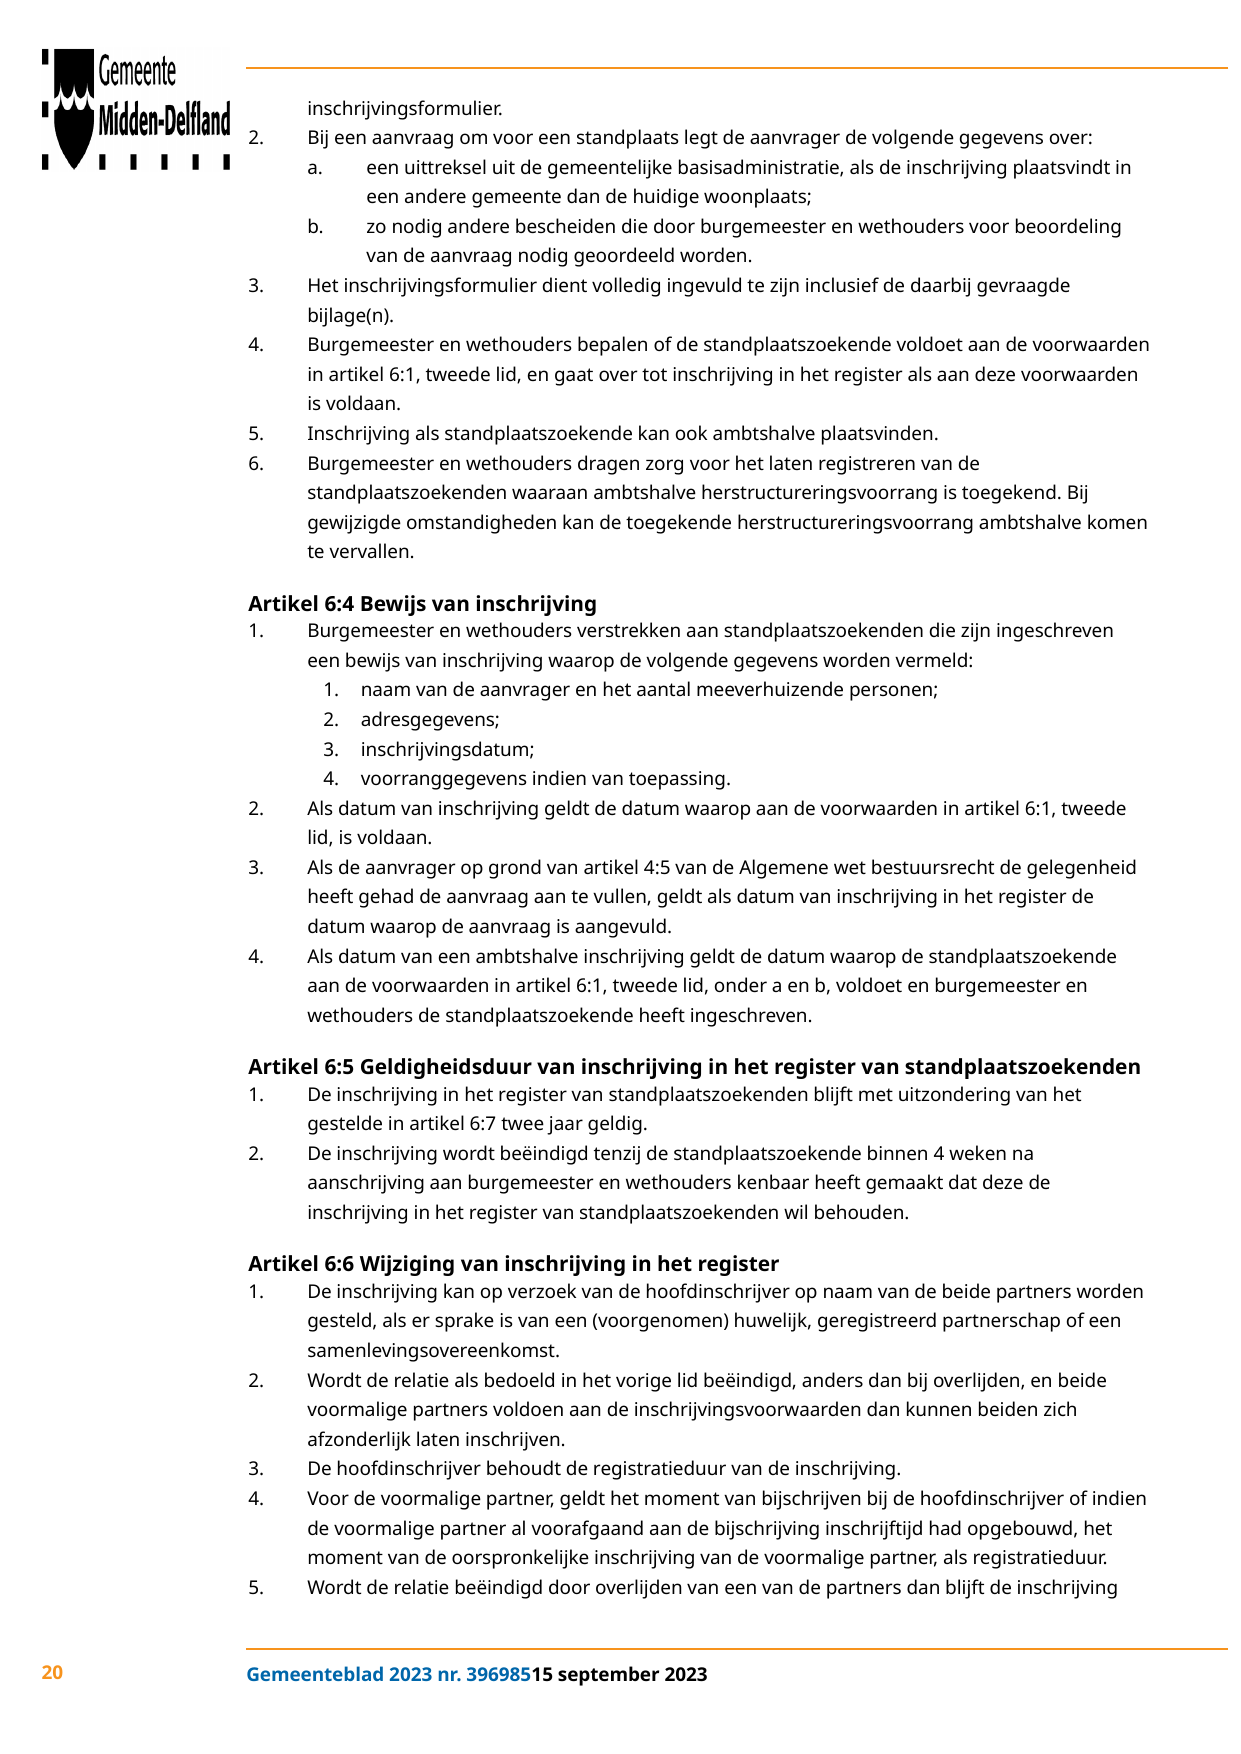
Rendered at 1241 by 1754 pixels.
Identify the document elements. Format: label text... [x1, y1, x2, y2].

list een uittreksel uit de gemeentelijke basisadministratie, als de inschrijving plaatsvindt in een andere gemeente dan de huidige woonplaats; [307, 154, 1152, 209]
text Artikel 6:6 Wijziging van inschrijving in het register [248, 1249, 1152, 1278]
list Wordt de relatie beëindigd door overlijden van een van de partners dan blijft de inschrijving [248, 1574, 1152, 1599]
list Burgemeester en wethouders verstrekken aan standplaatszoekenden die zijn ingeschreven een bewijs van inschrijving waarop de volgende gegevens worden vermeld: [248, 617, 1152, 673]
list Inschrijving als standplaatszoekende kan ook ambtshalve plaatsvinden. [248, 420, 1152, 446]
list De inschrijving in het register van standplaatszoekenden blijft met uitzondering van het gestelde in artikel 6:7 twee jaar geldig. [248, 1081, 1152, 1136]
list Burgemeester en wethouders bepalen of de standplaatszoekende voldoet aan de voorwaarden in artikel 6:1, tweede lid, en gaat over tot inschrijving in het register als aan deze voorwaarden is voldaan. [248, 331, 1152, 416]
list De hoofdinschrijver behoudt de registratieduur van de inschrijving. [248, 1456, 1152, 1481]
list Burgemeester en wethouders dragen zorg voor het laten registreren van de standplaatszoekenden waaraan ambtshalve herstructureringsvoorrang is toegekend. Bij gewijzigde omstandigheden kan de toegekende herstructureringsvoorrang ambtshalve komen te vervallen. [248, 450, 1152, 564]
list Voor de voormalige partner, geldt het moment van bijschrijven bij de hoofdinschrijver of indien de voormalige partner al voorafgaand aan de bijschrijving inschrijftijd had opgebouwd, het moment van de oorspronkelijke inschrijving van de voormalige partner, als registratieduur. [248, 1485, 1152, 1570]
list Wordt de relatie als bedoeld in het vorige lid beëindigd, anders dan bij overlijden, en beide voormalige partners voldoen aan de inschrijvingsvoorwaarden dan kunnen beiden zich afzonderlijk laten inschrijven. [248, 1367, 1152, 1452]
list Als datum van inschrijving geldt de datum waarop aan de voorwaarden in artikel 6:1, tweede lid, is voldaan. [248, 795, 1152, 850]
list De inschrijving wordt beëindigd tenzij de standplaatszoekende binnen 4 weken na aanschrijving aan burgemeester en wethouders kenbaar heeft gemaakt dat deze de inschrijving in het register van standplaatszoekenden wil behouden. [248, 1140, 1152, 1225]
list voorranggegevens indien van toepassing. [323, 765, 1152, 791]
text Artikel 6:4 Bewijs van inschrijving [248, 589, 1152, 617]
list Het inschrijvingsformulier dient volledig ingevuld te zijn inclusief de daarbij gevraagde bijlage(n). [248, 272, 1152, 328]
list Als de aanvrager op grond van artikel 4:5 van de Algemene wet bestuursrecht de gelegenheid heeft gehad de aanvraag aan te vullen, geldt als datum van inschrijving in het register de datum waarop de aanvraag is aangevuld. [248, 854, 1152, 939]
list De inschrijving kan op verzoek van de hoofdinschrijver op naam van de beide partners worden gesteld, als er sprake is van een (voorgenomen) huwelijk, geregistreerd partnerschap of een samenlevingsovereenkomst. [248, 1278, 1152, 1363]
list inschrijvingsdatum; [323, 736, 1152, 761]
list naam van de aanvrager en het aantal meeverhuizende personen; [323, 677, 1152, 702]
list adresgegevens; [323, 706, 1152, 732]
list inschrijvingsformulier. [248, 95, 1152, 121]
list Als datum van een ambtshalve inschrijving geldt de datum waarop de standplaatszoekende aan de voorwaarden in artikel 6:1, tweede lid, onder a en b, voldoet en burgemeester en wethouders de standplaatszoekende heeft ingeschreven. [248, 943, 1152, 1028]
text Artikel 6:5 Geldigheidsduur van inschrijving in het register van standplaatszoekenden [248, 1052, 1152, 1081]
picture [41, 47, 231, 172]
list zo nodig andere bescheiden die door burgemeester en wethouders voor beoordeling van de aanvraag nodig geoordeeld worden. [307, 213, 1152, 268]
list Bij een aanvraag om voor een standplaats legt de aanvrager de volgende gegevens over: [248, 124, 1152, 150]
